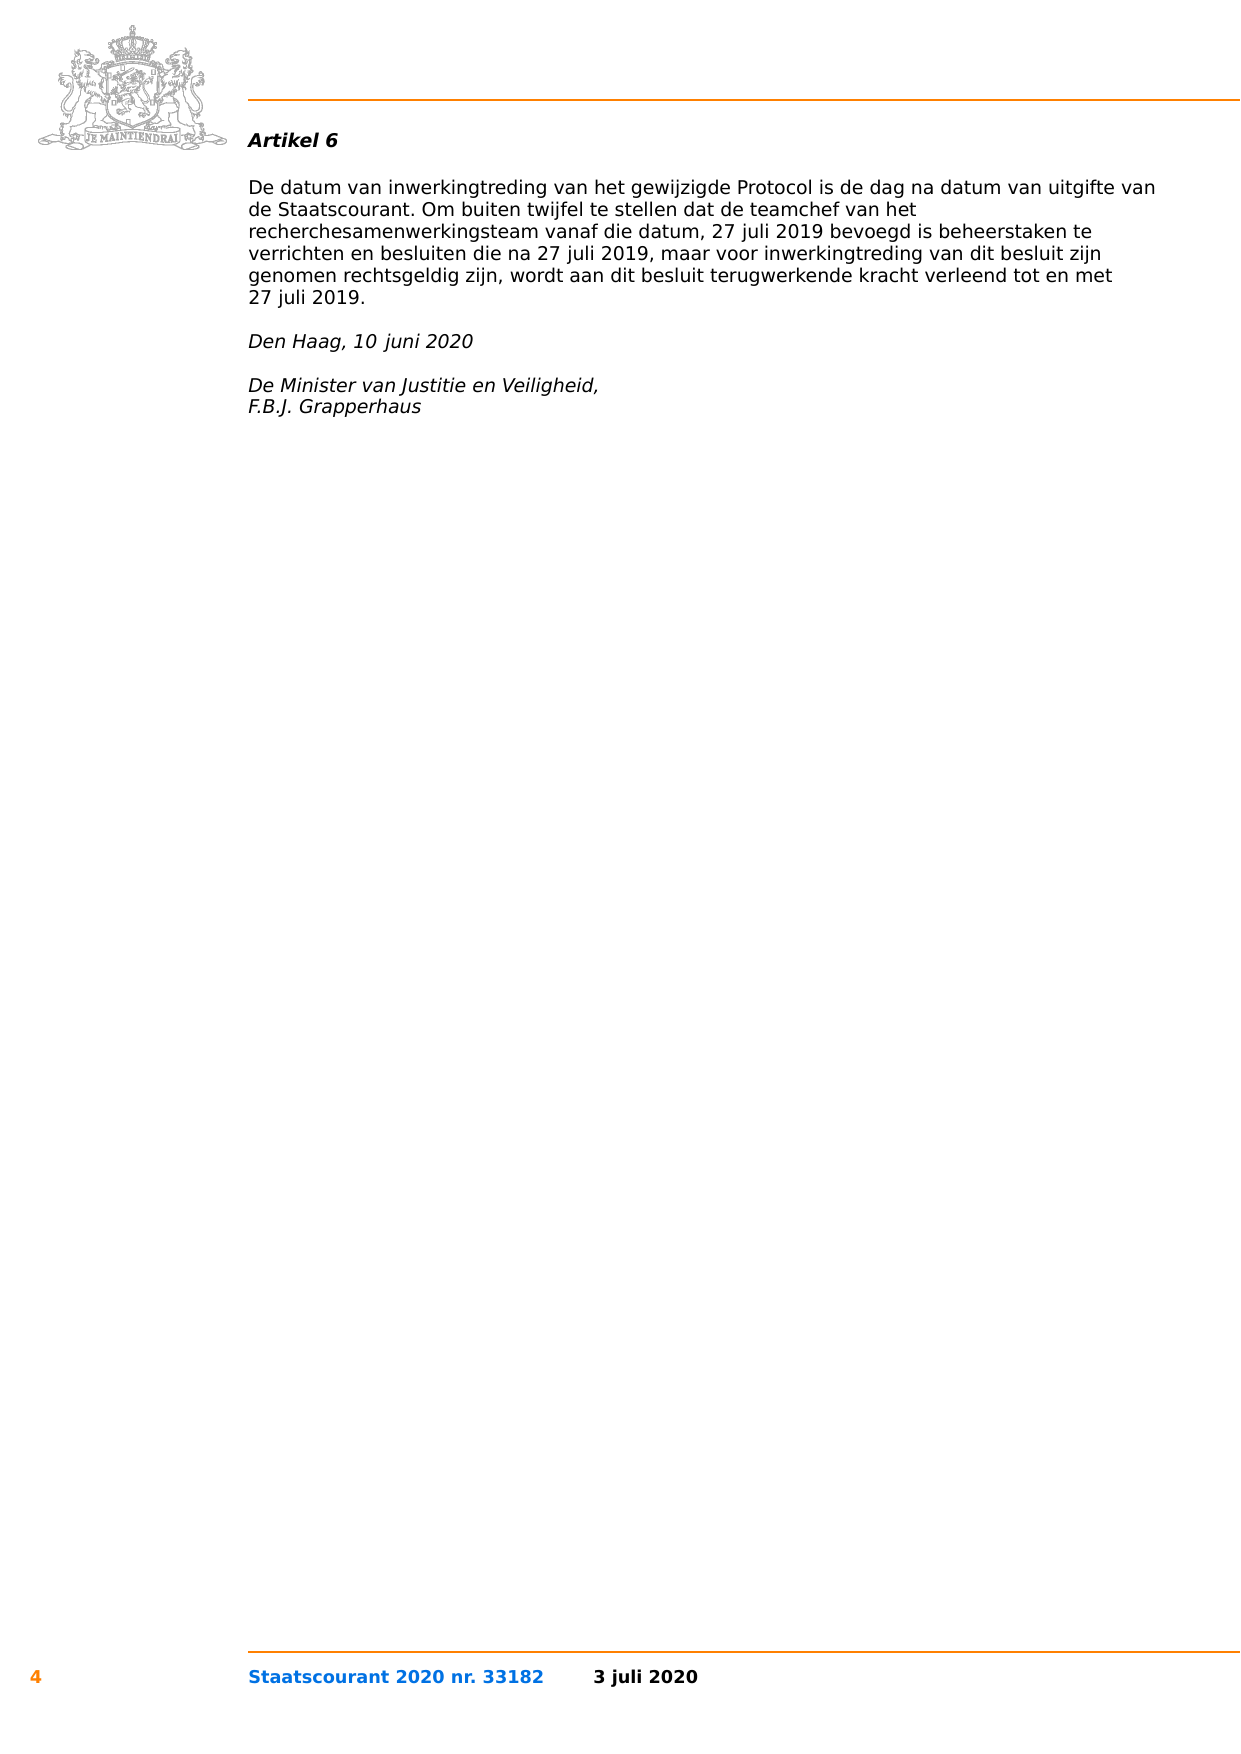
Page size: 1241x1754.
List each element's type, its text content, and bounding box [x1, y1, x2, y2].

text De datum van inwerkingtreding van het gewijzigde Protocol is de dag na datum van uitgifte van de Staatscourant. Om buiten twijfel te stellen dat de teamchef van het recherchesamenwerkingsteam vanaf die datum, 27 juli 2019 bevoegd is beheerstaken te verrichten en besluiten die na 27 juli 2019, maar voor inwerkingtreding van dit besluit zijn genomen rechtsgeldig zijn, wordt aan dit besluit terugwerkende kracht verleend tot en met 27 juli 2019. [248, 177, 1163, 309]
text Den Haag, 10 juni 2020 [248, 331, 1163, 353]
subtitle Artikel 6 [248, 130, 1163, 152]
text De Minister van Justitie en Veiligheid, F.B.J. Grapperhaus [248, 374, 1163, 418]
picture [38, 25, 227, 150]
